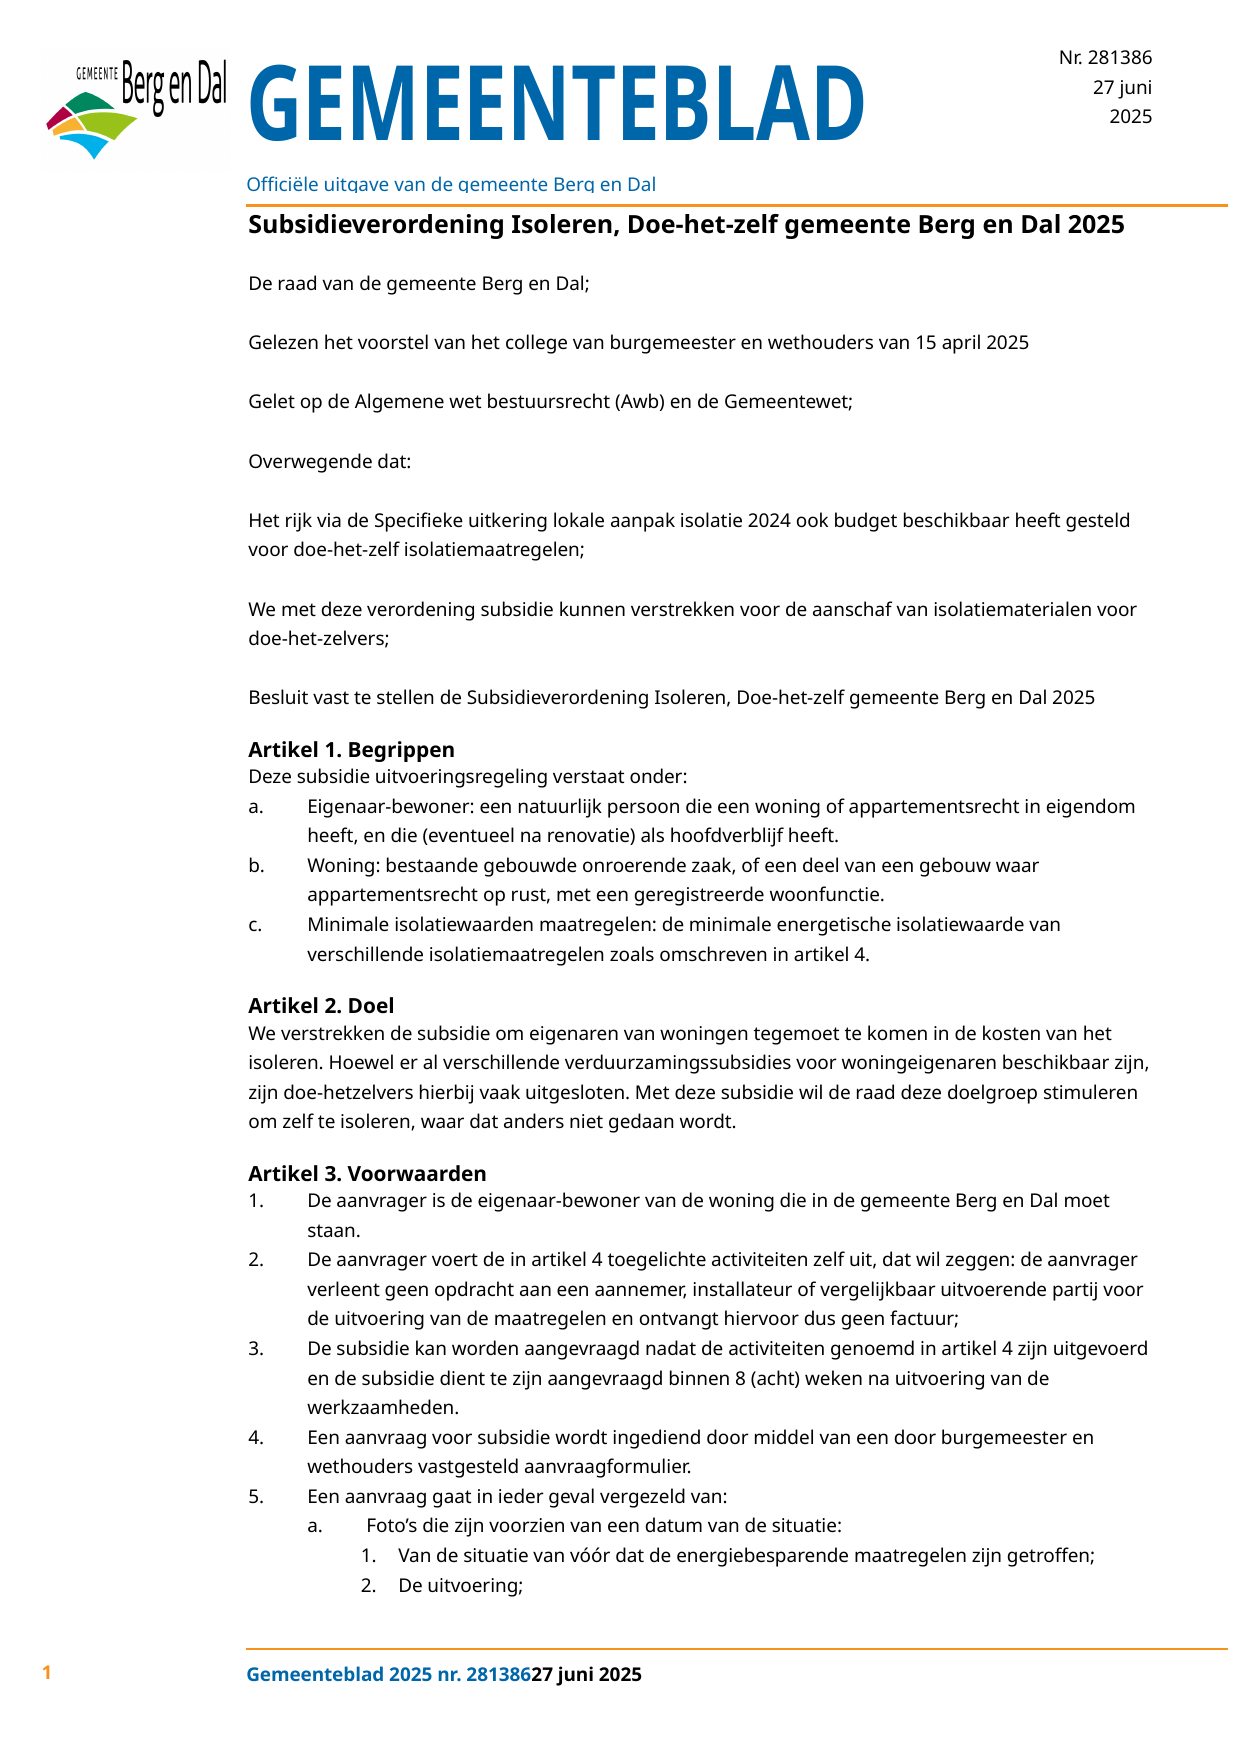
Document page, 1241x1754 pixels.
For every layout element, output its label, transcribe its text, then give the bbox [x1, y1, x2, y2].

list Minimale isolatiewaarden maatregelen: de minimale energetische isolatiewaarde van verschillende isolatiemaatregelen zoals omschreven in artikel 4. [248, 911, 1152, 967]
picture [41, 47, 231, 172]
text De raad van de gemeente Berg en Dal; [248, 270, 1152, 296]
text Overwegende dat: [248, 448, 1152, 473]
list Een aanvraag voor subsidie wordt ingediend door middel van een door burgemeester en wethouders vastgesteld aanvraagformulier. [248, 1424, 1152, 1479]
text Gelet op de Algemene wet bestuursrecht (Awb) en de Gemeentewet; [248, 389, 1152, 414]
list De subsidie kan worden aangevraagd nadat de activiteiten genoemd in artikel 4 zijn uitgevoerd en de subsidie dient te zijn aangevraagd binnen 8 (acht) weken na uitvoering van de werkzaamheden. [248, 1335, 1152, 1420]
list Een aanvraag gaat in ieder geval vergezeld van: [248, 1483, 1152, 1509]
list De aanvrager voert de in artikel 4 toegelichte activiteiten zelf uit, dat wil zeggen: de aanvrager verleent geen opdracht aan een aannemer, installateur of vergelijkbaar uitvoerende partij voor de uitvoering van de maatregelen en ontvangt hiervoor dus geen factuur; [248, 1246, 1152, 1331]
list Eigenaar-bewoner: een natuurlijk persoon die een woning of appartementsrecht in eigendom heeft, en die (eventueel na renovatie) als hoofdverblijf heeft. [248, 793, 1152, 848]
text Artikel 1. Begrippen [248, 735, 1152, 763]
text Artikel 2. Doel [248, 991, 1152, 1020]
list Foto’s die zijn voorzien van een datum van de situatie: [307, 1513, 1152, 1538]
list De uitvoering; [361, 1572, 1152, 1598]
list Van de situatie van vóór dat de energiebesparende maatregelen zijn getroffen; [361, 1542, 1152, 1568]
text Besluit vast te stellen de Subsidieverordening Isoleren, Doe-het-zelf gemeente Berg en Dal 2025 [248, 684, 1152, 710]
text Gelezen het voorstel van het college van burgemeester en wethouders van 15 april 2025 [248, 329, 1152, 355]
text Deze subsidie uitvoeringsregeling verstaat onder: [248, 763, 1152, 789]
text Het rijk via de Specifieke uitkering lokale aanpak isolatie 2024 ook budget beschikbaar heeft gesteld voor doe-het-zelf isolatiemaatregelen; [248, 507, 1152, 562]
list Woning: bestaande gebouwde onroerende zaak, of een deel van een gebouw waar appartementsrecht op rust, met een geregistreerde woonfunctie. [248, 852, 1152, 907]
text Subsidieverordening Isoleren, Doe-het-zelf gemeente Berg en Dal 2025 [248, 207, 1152, 241]
text Artikel 3. Voorwaarden [248, 1159, 1152, 1187]
text We met deze verordening subsidie kunnen verstrekken voor de aanschaf van isolatiematerialen voor doe-het-zelvers; [248, 596, 1152, 651]
list De aanvrager is de eigenaar-bewoner van de woning die in de gemeente Berg en Dal moet staan. [248, 1187, 1152, 1243]
text We verstrekken de subsidie om eigenaren van woningen tegemoet te komen in de kosten van het isoleren. Hoewel er al verschillende verduurzamingssubsidies voor woningeigenaren beschikbaar zijn, zijn doe-hetzelvers hierbij vaak uitgesloten. Met deze subsidie wil de raad deze doelgroep stimuleren om zelf te isoleren, waar dat anders niet gedaan wordt. [248, 1020, 1152, 1134]
